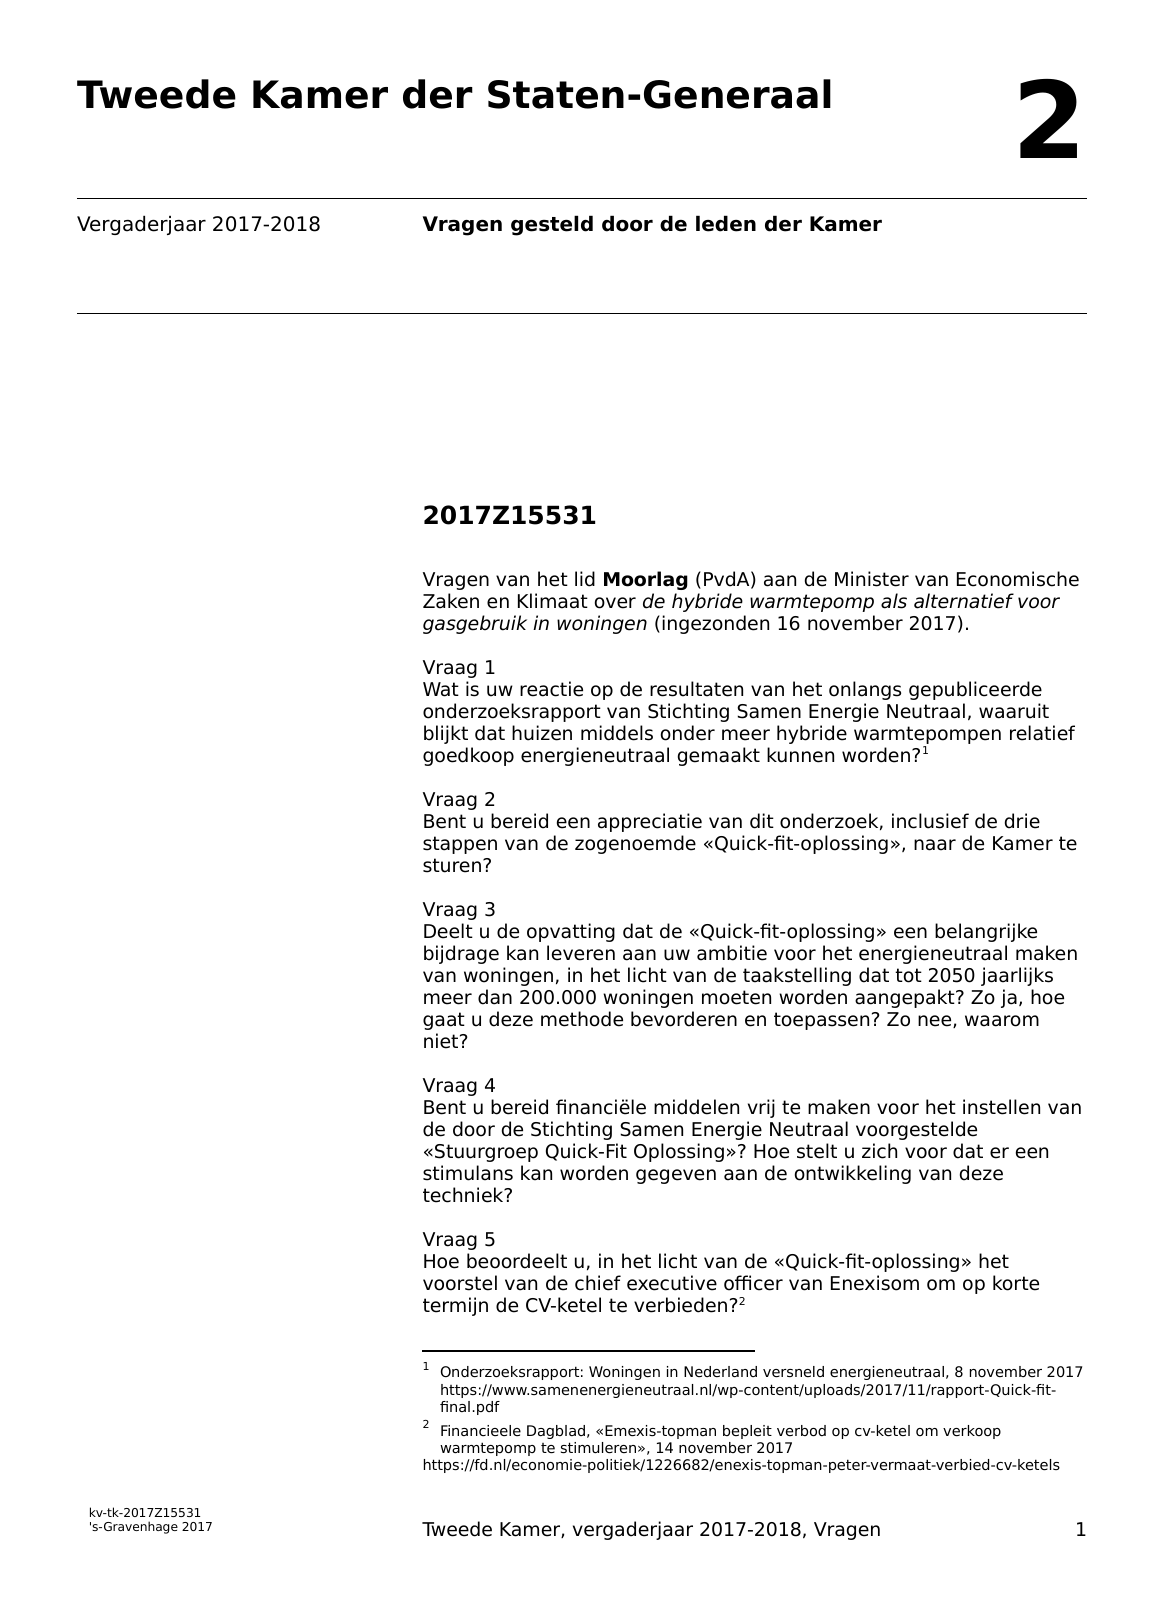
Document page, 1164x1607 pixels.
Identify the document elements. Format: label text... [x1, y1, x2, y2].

text Hoe beoordeelt u, in het licht van de «Quick-fit-oplossing» het voorstel van de chief executive officer van Enexisom om op korte termijn de CV-ketel te verbieden? [422, 1251, 1087, 1317]
text Vraag 4 [422, 1075, 1087, 1097]
text Vraag 1 [422, 657, 1087, 679]
table_cell Vergaderjaar 2017-2018 [77, 199, 422, 313]
text kv-tk-2017Z15531 [88, 1506, 323, 1520]
text Bent u bereid een appreciatie van dit onderzoek, inclusief de drie stappen van de zogenoemde «Quick-fit-oplossing», naar de Kamer te sturen? [422, 811, 1087, 877]
table_header Tweede Kamer der Staten-Generaal [77, 59, 886, 198]
text Vraag 3 [422, 899, 1087, 921]
text Vraag 2 [422, 789, 1087, 811]
text Vragen van het lid Moorlag (PvdA) aan de Minister van Economische Zaken en Klimaat over de hybride warmtepomp als alternatief voor gasgebruik in woningen (ingezonden 16 november 2017). [422, 569, 1087, 635]
text https://fd.nl/economie-politiek/1226682/enexis-topman-peter-vermaat-verbied-cv-ketels [422, 1457, 1087, 1474]
text 2017Z15531 [422, 501, 1087, 531]
text Onderzoeksrapport: Woningen in Nederland versneld energieneutraal, 8 november 2017 https://www.samenenergieneutraal.nl/wp-content/uploads/2017/11/rapport-Quick-fit-final.pdf [422, 1360, 1087, 1416]
text Deelt u de opvatting dat de «Quick-fit-oplossing» een belangrijke bijdrage kan leveren aan uw ambitie voor het energieneutraal maken van woningen, in het licht van de taakstelling dat tot 2050 jaarlijks meer dan 200.000 woningen moeten worden aangepakt? Zo ja, hoe gaat u deze methode bevorderen en toepassen? Zo nee, waarom niet? [422, 921, 1087, 1053]
table_header 2 [886, 59, 1087, 198]
text 's-Gravenhage 2017 [88, 1520, 323, 1534]
text Vraag 5 [422, 1229, 1087, 1251]
table_cell Vragen gesteld door de leden der Kamer [422, 199, 1087, 313]
text Financieele Dagblad, «Emexis-topman bepleit verbod op cv-ketel om verkoop warmtepomp te stimuleren», 14 november 2017 [422, 1418, 1087, 1457]
text Wat is uw reactie op de resultaten van het onlangs gepubliceerde onderzoeksrapport van Stichting Samen Energie Neutraal, waaruit blijkt dat huizen middels onder meer hybride warmtepompen relatief goedkoop energieneutraal gemaakt kunnen worden? [422, 679, 1087, 767]
text Bent u bereid financiële middelen vrij te maken voor het instellen van de door de Stichting Samen Energie Neutraal voorgestelde «Stuurgroep Quick-Fit Oplossing»? Hoe stelt u zich voor dat er een stimulans kan worden gegeven aan de ontwikkeling van deze techniek? [422, 1097, 1087, 1207]
